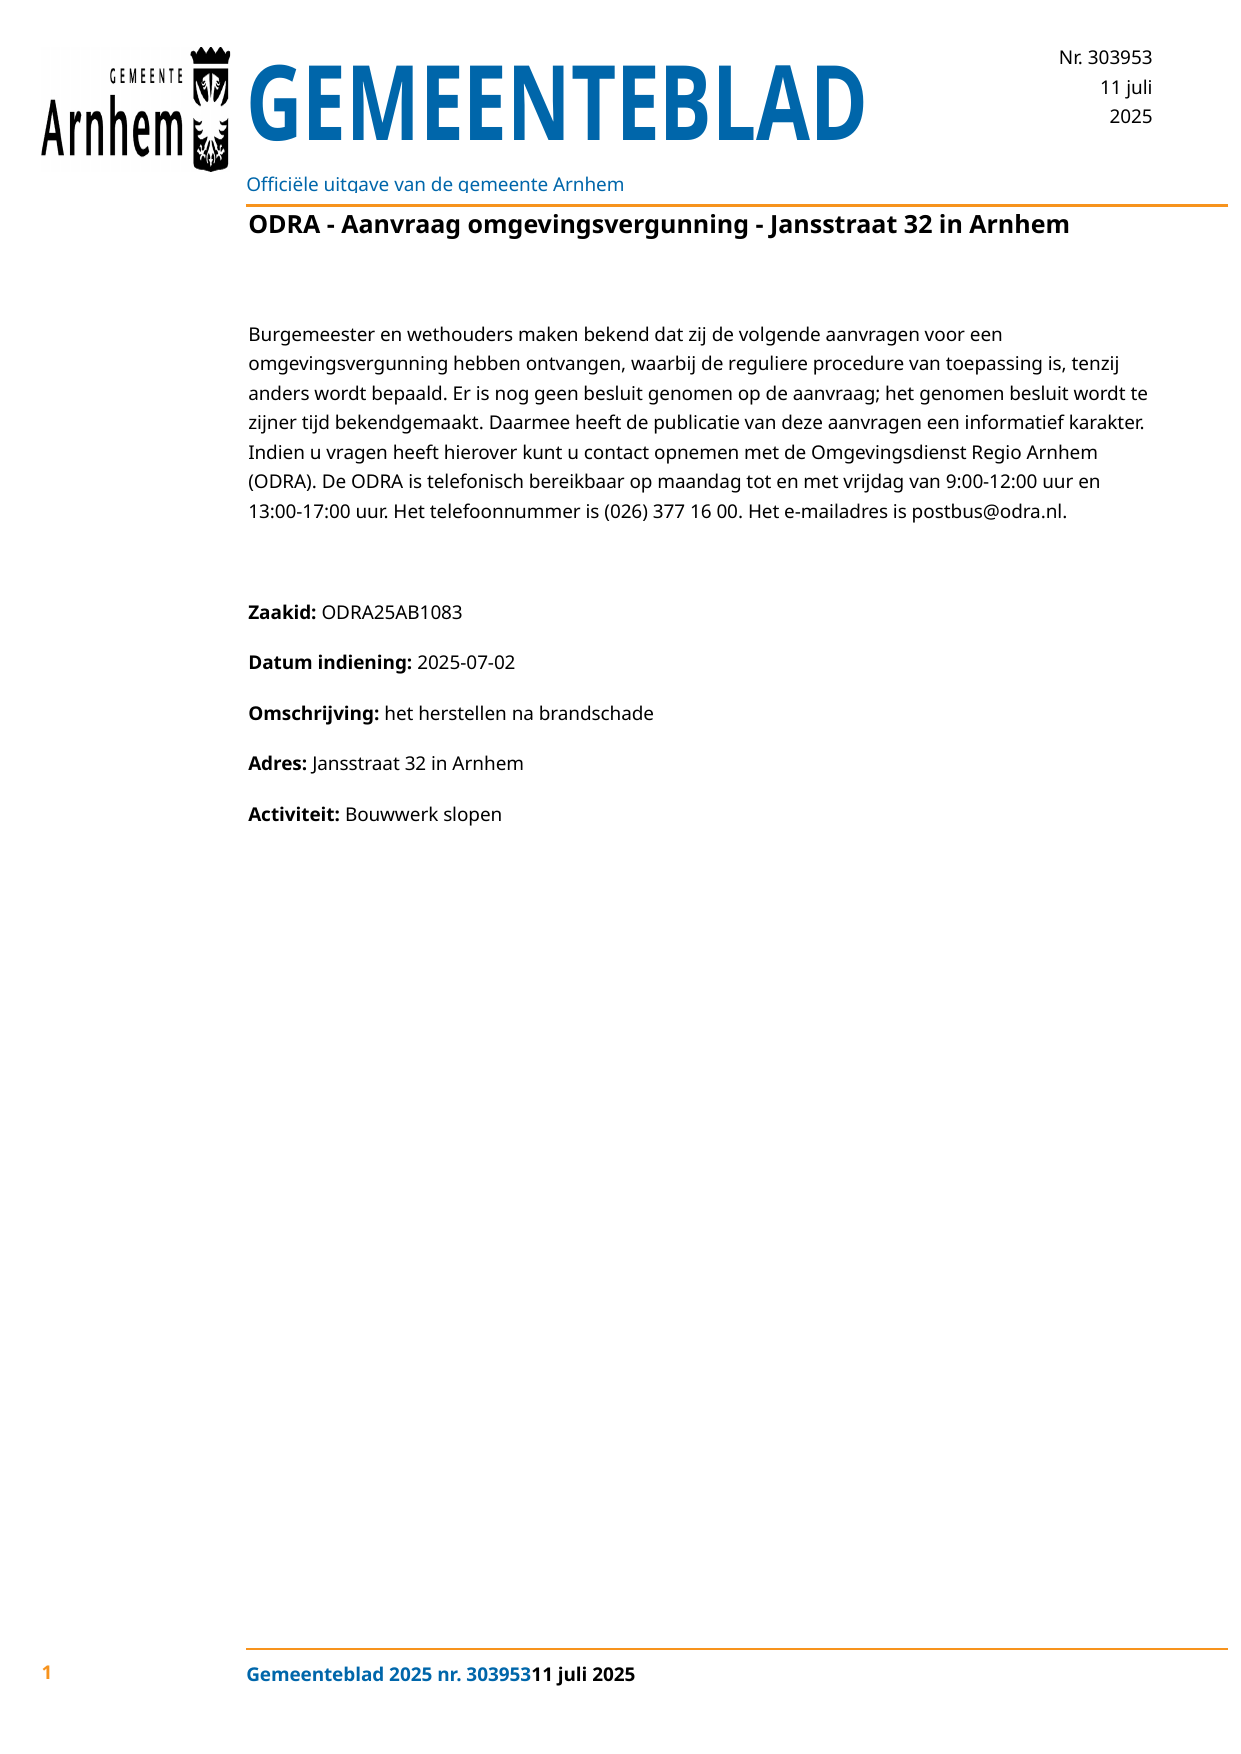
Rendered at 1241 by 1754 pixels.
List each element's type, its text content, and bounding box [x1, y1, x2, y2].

picture [41, 47, 231, 172]
text Activiteit: Bouwwerk slopen [248, 801, 1152, 826]
text ODRA - Aanvraag omgevingsvergunning - Jansstraat 32 in Arnhem [248, 207, 1152, 241]
text Adres: Jansstraat 32 in Arnhem [248, 750, 1152, 776]
text Zaakid: ODRA25AB1083 [248, 599, 1152, 625]
text Burgemeester en wethouders maken bekend dat zij de volgende aanvragen voor een omgevingsvergunning hebben ontvangen, waarbij de reguliere procedure van toepassing is, tenzij anders wordt bepaald. Er is nog geen besluit genomen op de aanvraag; het genomen besluit wordt te zijner tijd bekendgemaakt. Daarmee heeft de publicatie van deze aanvragen een informatief karakter. Indien u vragen heeft hierover kunt u contact opnemen met de Omgevingsdienst Regio Arnhem (ODRA). De ODRA is telefonisch bereikbaar op maandag tot en met vrijdag van 9:00-12:00 uur en 13:00-17:00 uur. Het telefoonnummer is (026) 377 16 00. Het e-mailadres is postbus@odra.nl. [248, 321, 1152, 524]
text Omschrijving: het herstellen na brandschade [248, 700, 1152, 726]
text Datum indiening: 2025-07-02 [248, 649, 1152, 675]
